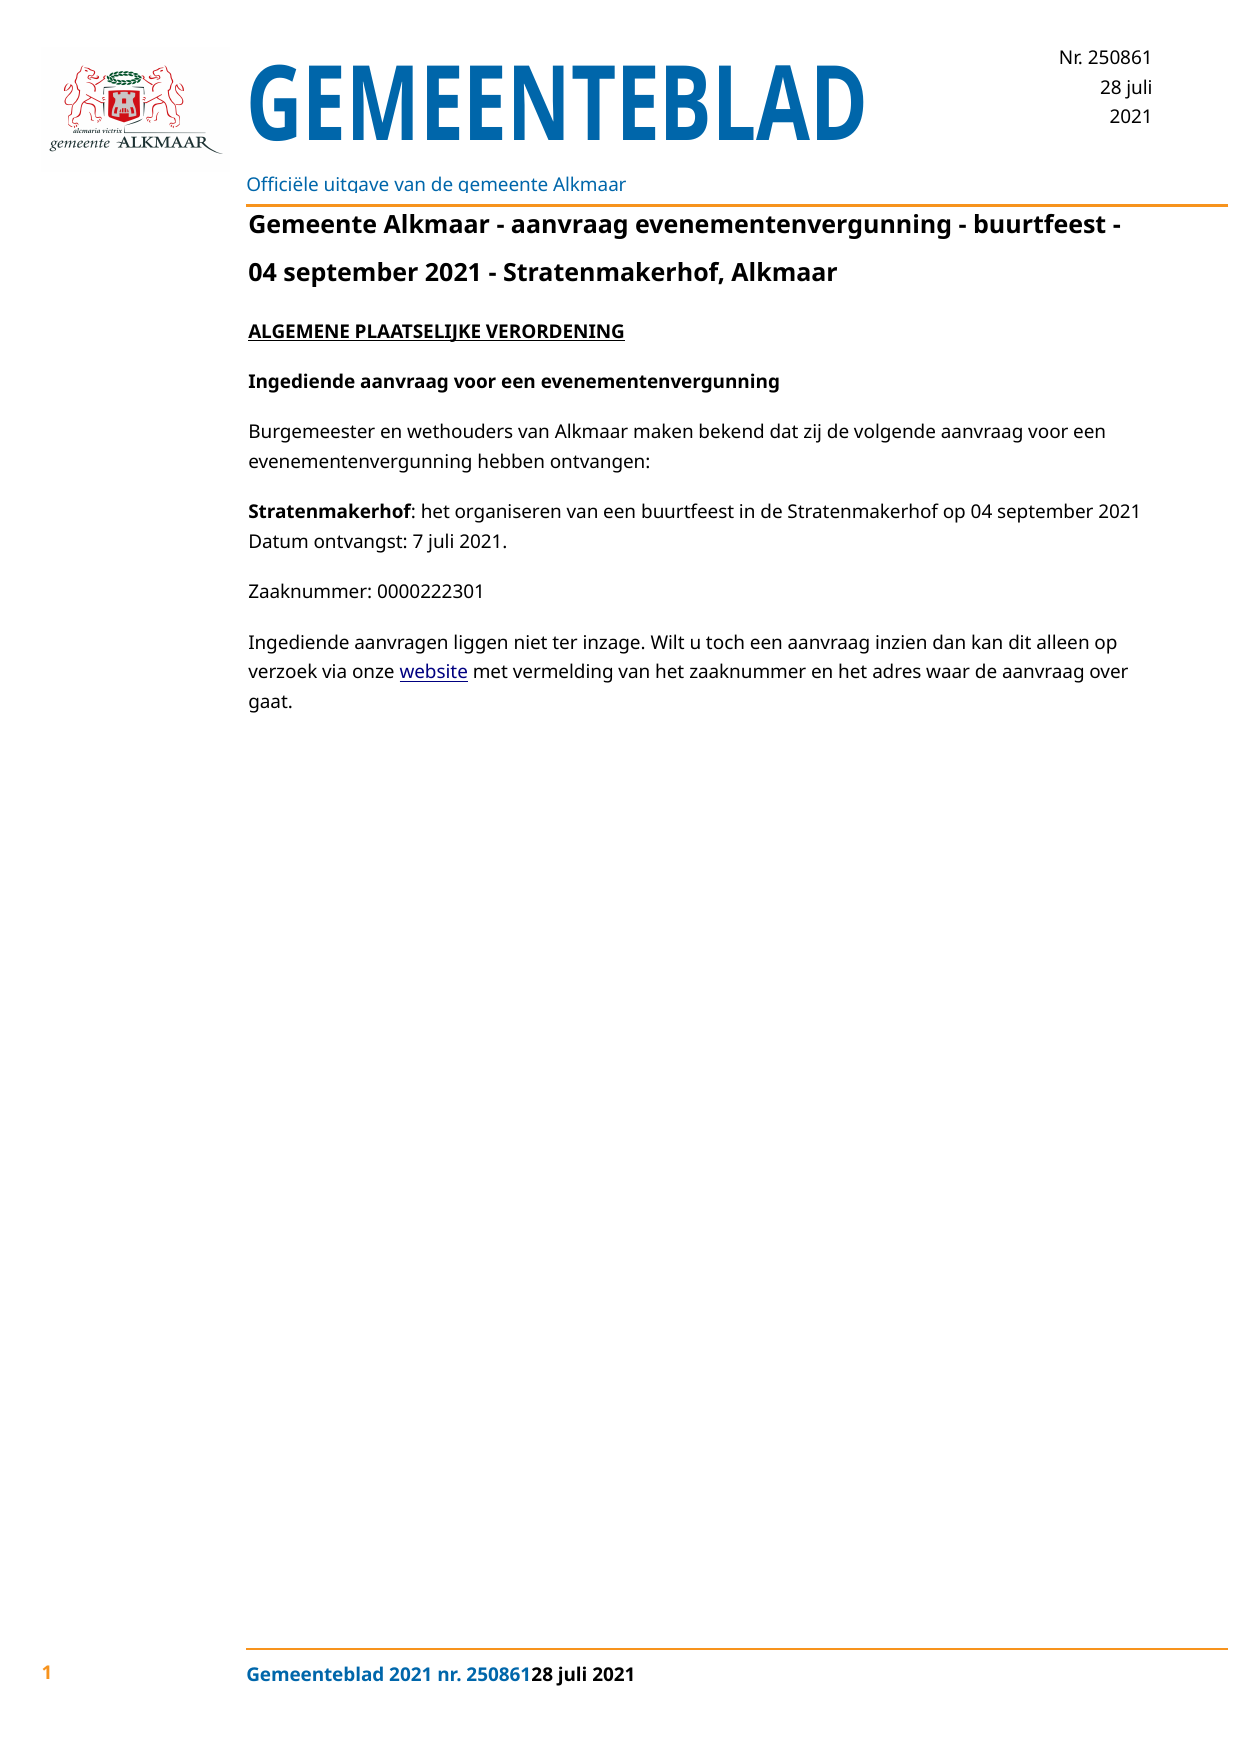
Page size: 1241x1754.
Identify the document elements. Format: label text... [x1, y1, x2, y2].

text ALGEMENE PLAATSELIJKE VERORDENING [248, 318, 1152, 344]
text Burgemeester en wethouders van Alkmaar maken bekend dat zij de volgende aanvraag voor een evenementenvergunning hebben ontvangen: [248, 419, 1152, 474]
text Ingediende aanvragen liggen niet ter inzage. Wilt u toch een aanvraag inzien dan kan dit alleen op verzoek via onze website met vermelding van het zaaknummer en het adres waar de aanvraag over gaat. [248, 629, 1152, 714]
picture [41, 47, 231, 172]
text Stratenmakerhof: het organiseren van een buurtfeest in de Stratenmakerhof op 04 september 2021 Datum ontvangst: 7 juli 2021. [248, 499, 1152, 554]
text Gemeente Alkmaar - aanvraag evenementenvergunning - buurtfeest - 04 september 2021 - Stratenmakerhof, Alkmaar [248, 207, 1152, 288]
text Zaaknummer: 0000222301 [248, 579, 1152, 604]
text Ingediende aanvraag voor een evenementenvergunning [248, 368, 1152, 394]
